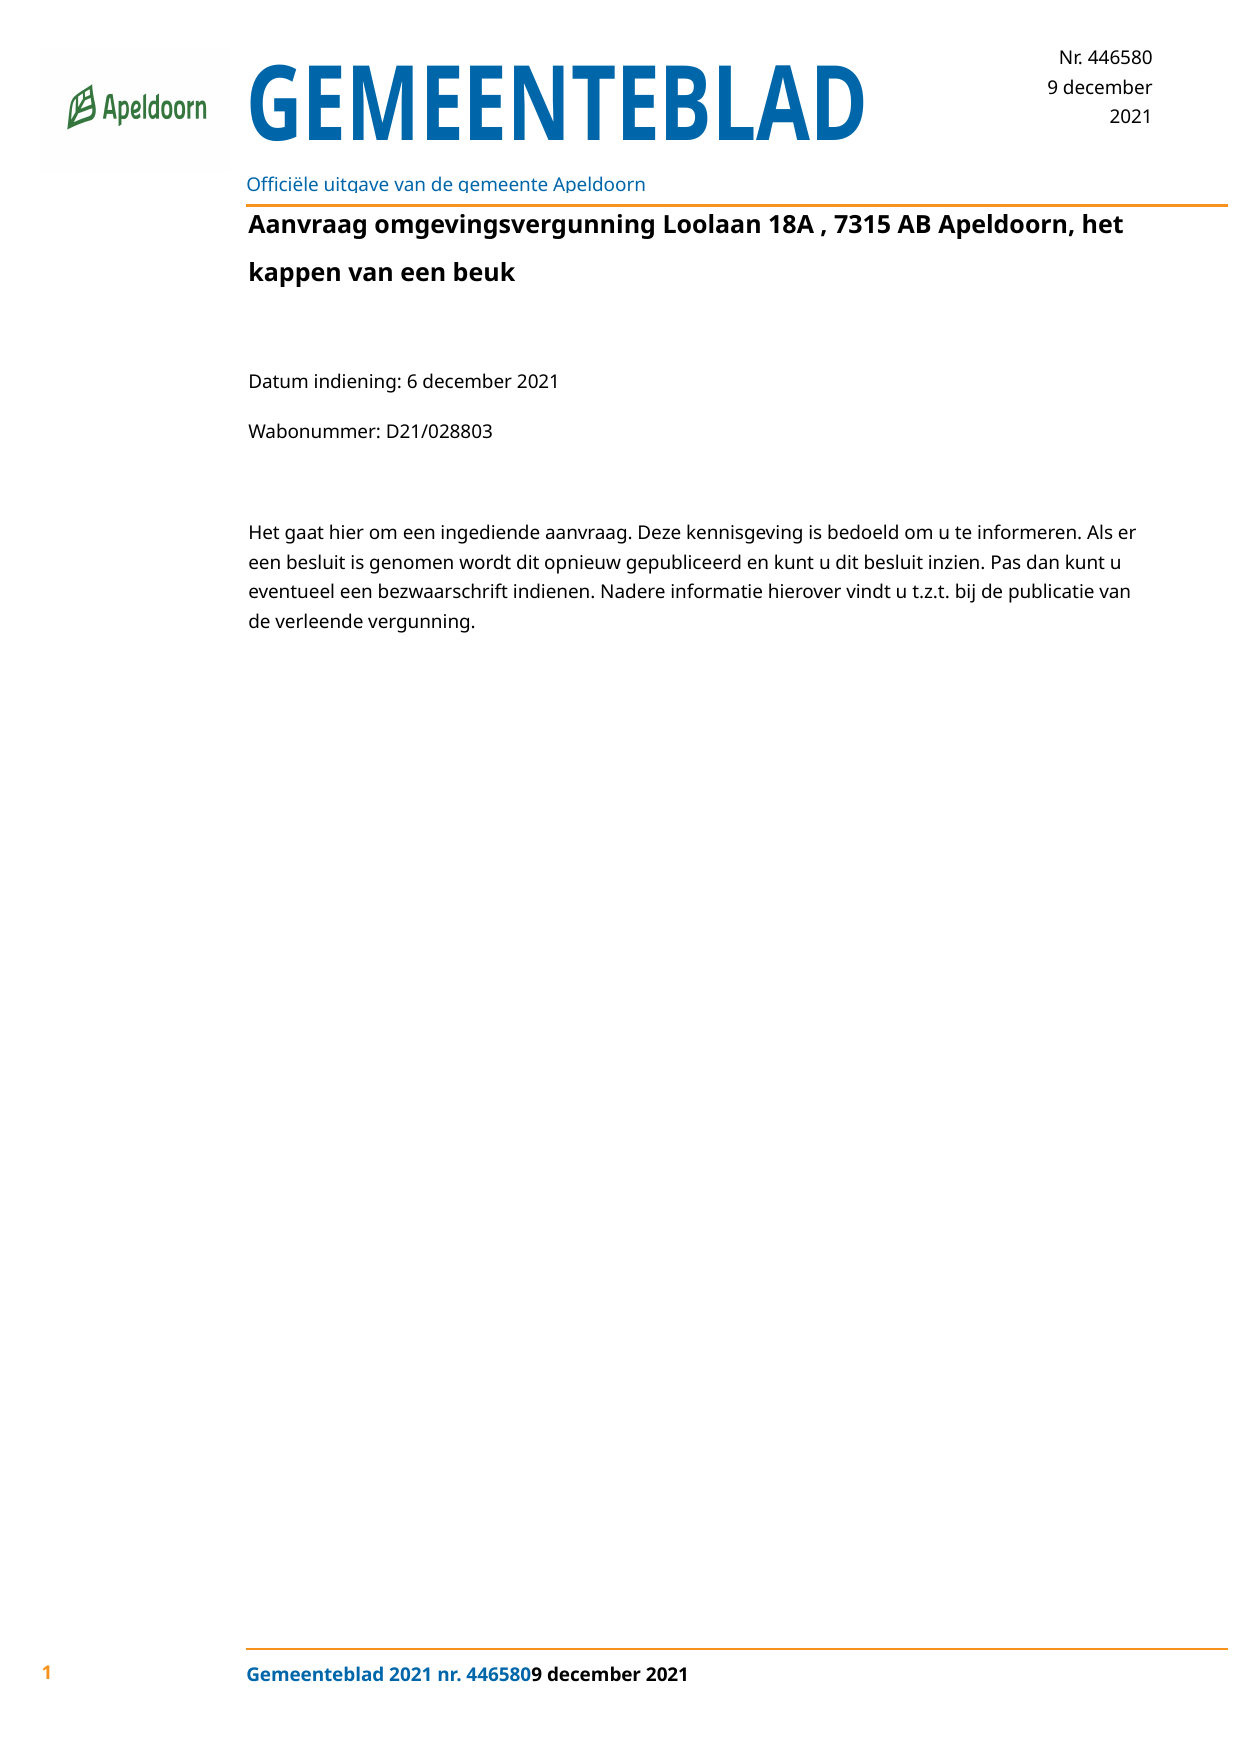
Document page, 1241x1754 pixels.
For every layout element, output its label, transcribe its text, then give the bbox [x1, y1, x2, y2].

text Wabonummer: D21/028803 [248, 419, 1152, 444]
text Het gaat hier om een ingediende aanvraag. Deze kennisgeving is bedoeld om u te informeren. Als er een besluit is genomen wordt dit opnieuw gepubliceerd en kunt u dit besluit inzien. Pas dan kunt u eventueel een bezwaarschrift indienen. Nadere informatie hierover vindt u t.z.t. bij de publicatie van de verleende vergunning. [248, 519, 1152, 634]
text Aanvraag omgevingsvergunning Loolaan 18A , 7315 AB Apeldoorn, het kappen van een beuk [248, 207, 1152, 288]
picture [41, 47, 231, 172]
text Datum indiening: 6 december 2021 [248, 368, 1152, 394]
